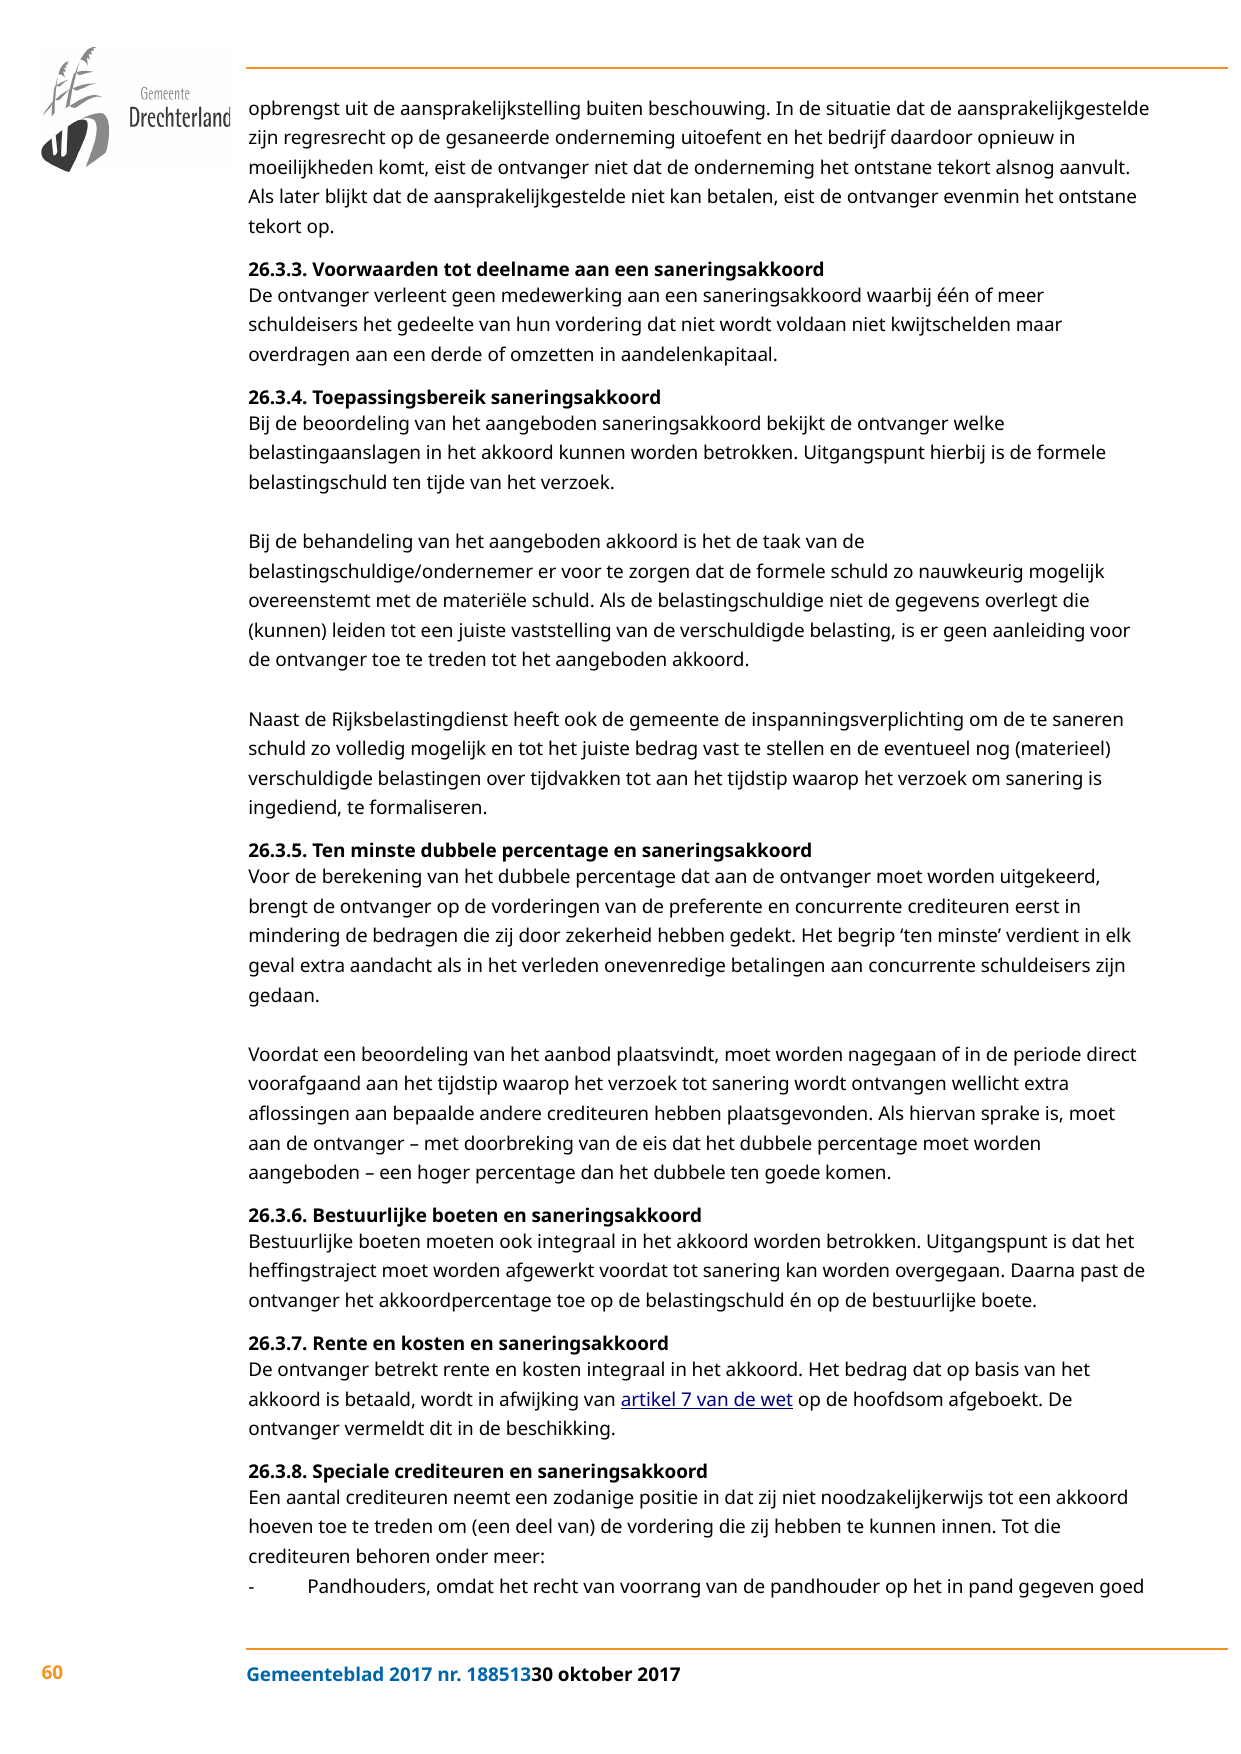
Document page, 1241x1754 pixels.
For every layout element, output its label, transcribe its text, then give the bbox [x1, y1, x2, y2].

text Voordat een beoordeling van het aanbod plaatsvindt, moet worden nagegaan of in de periode direct voorafgaand aan het tijdstip waarop het verzoek tot sanering wordt ontvangen wellicht extra aflossingen aan bepaalde andere crediteuren hebben plaatsgevonden. Als hiervan sprake is, moet aan de ontvanger – met doorbreking van de eis dat het dubbele percentage moet worden aangeboden – een hoger percentage dan het dubbele ten goede komen. [248, 1041, 1152, 1185]
text Een aantal crediteuren neemt een zodanige positie in dat zij niet noodzakelijkerwijs tot een akkoord hoeven toe te treden om (een deel van) de vordering die zij hebben te kunnen innen. Tot die crediteuren behoren onder meer: [248, 1484, 1152, 1569]
picture [41, 47, 231, 172]
text Naast de Rijksbelastingdienst heeft ook de gemeente de inspanningsverplichting om de te saneren schuld zo volledig mogelijk en tot het juiste bedrag vast te stellen en de eventueel nog (materieel) verschuldigde belastingen over tijdvakken tot aan het tijdstip waarop het verzoek om sanering is ingediend, te formaliseren. [248, 706, 1152, 820]
text opbrengst uit de aansprakelijkstelling buiten beschouwing. In de situatie dat de aansprakelijkgestelde zijn regresrecht op de gesaneerde onderneming uitoefent en het bedrijf daardoor opnieuw in moeilijkheden komt, eist de ontvanger niet dat de onderneming het ontstane tekort alsnog aanvult. Als later blijkt dat de aansprakelijkgestelde niet kan betalen, eist de ontvanger evenmin het ontstane tekort op. [248, 95, 1152, 239]
text Bij de behandeling van het aangeboden akkoord is het de taak van de belastingschuldige/ondernemer er voor te zorgen dat de formele schuld zo nauwkeurig mogelijk overeenstemt met de materiële schuld. Als de belastingschuldige niet de gegevens overlegt die (kunnen) leiden tot een juiste vaststelling van de verschuldigde belasting, is er geen aanleiding voor de ontvanger toe te treden tot het aangeboden akkoord. [248, 528, 1152, 672]
text De ontvanger betrekt rente en kosten integraal in het akkoord. Het bedrag dat op basis van het akkoord is betaald, wordt in afwijking van artikel 7 van de wet op de hoofdsom afgeboekt. De ontvanger vermeldt dit in de beschikking. [248, 1356, 1152, 1441]
text 26.3.6. Bestuurlijke boeten en saneringsakkoord [248, 1202, 1152, 1228]
text De ontvanger verleent geen medewerking aan een saneringsakkoord waarbij één of meer schuldeisers het gedeelte van hun vordering dat niet wordt voldaan niet kwijtschelden maar overdragen aan een derde of omzetten in aandelenkapitaal. [248, 282, 1152, 367]
text 26.3.7. Rente en kosten en saneringsakkoord [248, 1330, 1152, 1356]
text Voor de berekening van het dubbele percentage dat aan de ontvanger moet worden uitgekeerd, brengt de ontvanger op de vorderingen van de preferente en concurrente crediteuren eerst in mindering de bedragen die zij door zekerheid hebben gedekt. Het begrip ‘ten minste’ verdient in elk geval extra aandacht als in het verleden onevenredige betalingen aan concurrente schuldeisers zijn gedaan. [248, 863, 1152, 1007]
text Bestuurlijke boeten moeten ook integraal in het akkoord worden betrokken. Uitgangspunt is dat het heffingstraject moet worden afgewerkt voordat tot sanering kan worden overgegaan. Daarna past de ontvanger het akkoordpercentage toe op de belastingschuld én op de bestuurlijke boete. [248, 1228, 1152, 1313]
text 26.3.8. Speciale crediteuren en saneringsakkoord [248, 1458, 1152, 1484]
text Bij de beoordeling van het aangeboden saneringsakkoord bekijkt de ontvanger welke belastingaanslagen in het akkoord kunnen worden betrokken. Uitgangspunt hierbij is de formele belastingschuld ten tijde van het verzoek. [248, 410, 1152, 495]
text 26.3.4. Toepassingsbereik saneringsakkoord [248, 384, 1152, 410]
text 26.3.5. Ten minste dubbele percentage en saneringsakkoord [248, 838, 1152, 863]
text 26.3.3. Voorwaarden tot deelname aan een saneringsakkoord [248, 256, 1152, 282]
list Pandhouders, omdat het recht van voorrang van de pandhouder op het in pand gegeven goed [248, 1573, 1152, 1599]
